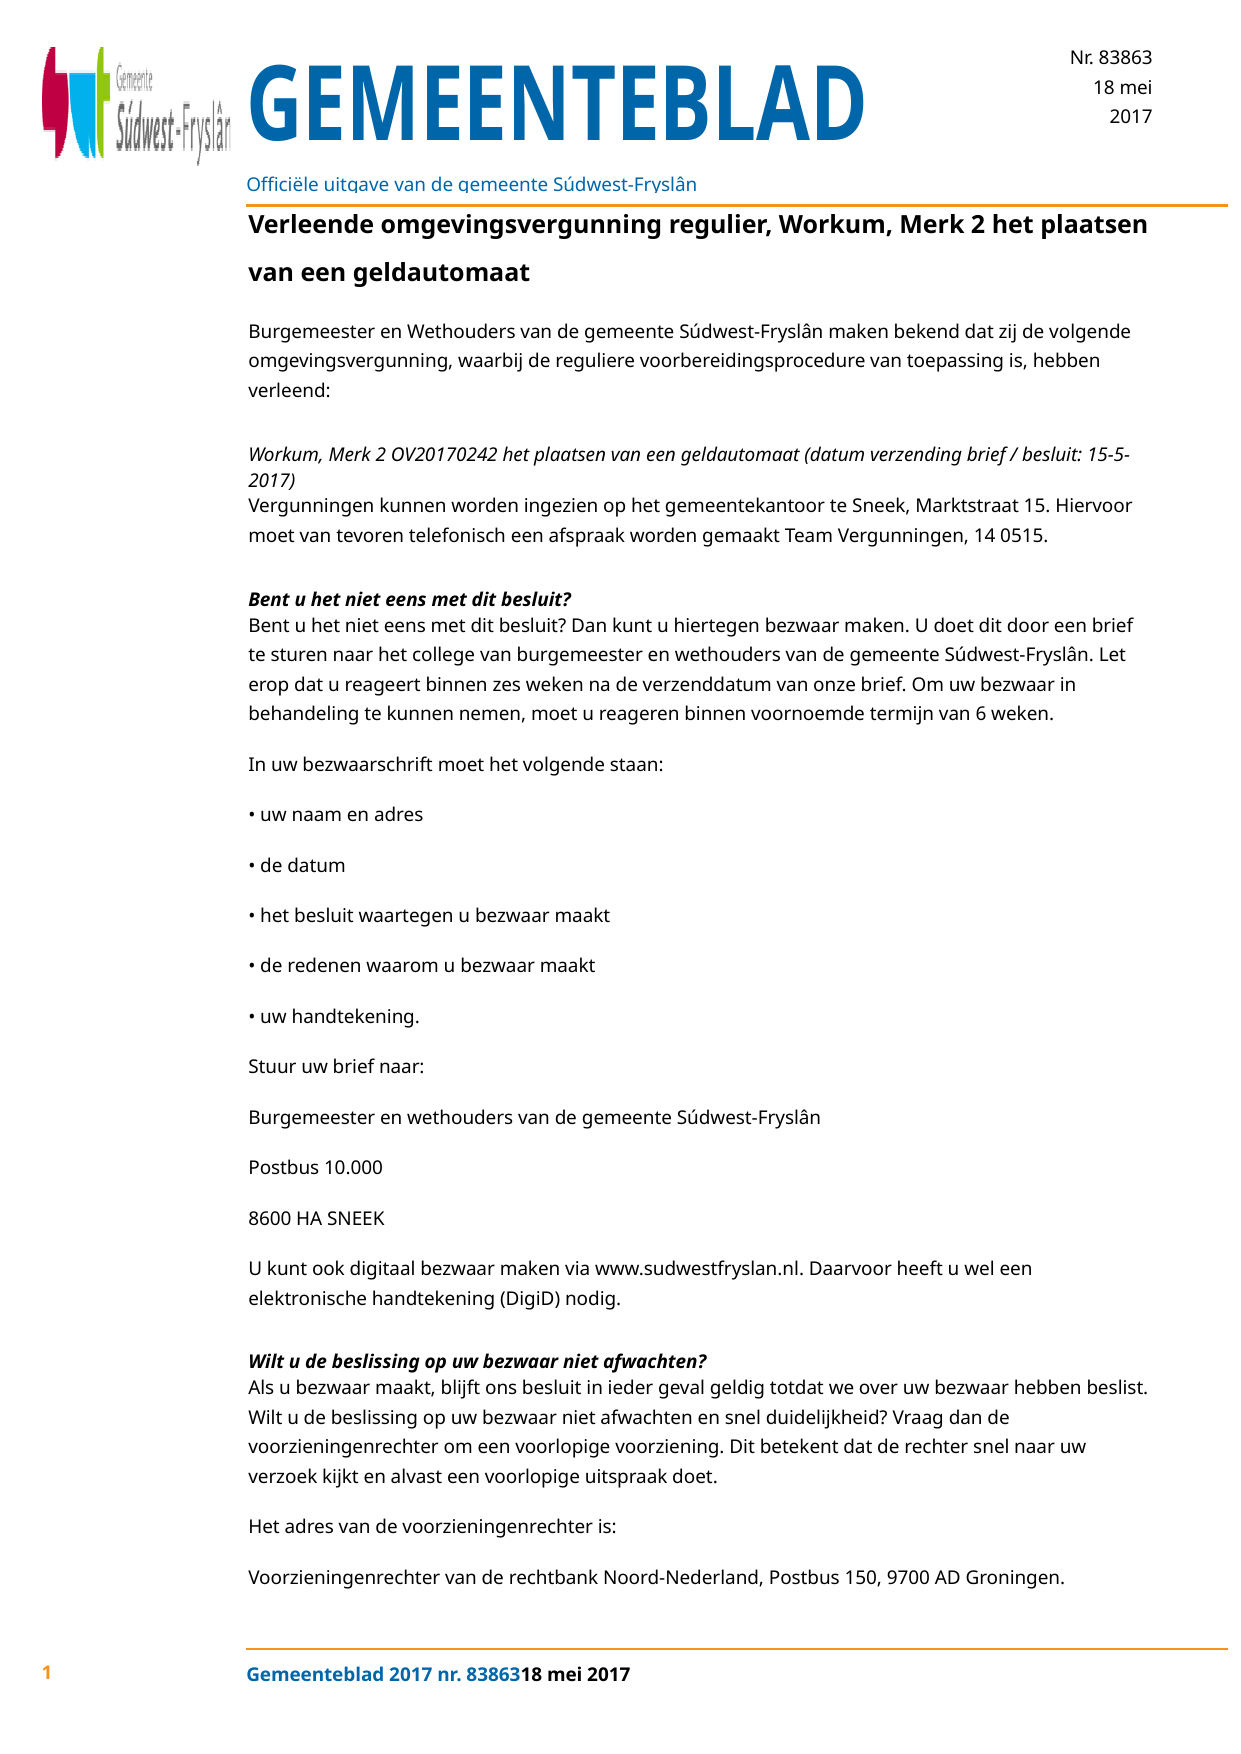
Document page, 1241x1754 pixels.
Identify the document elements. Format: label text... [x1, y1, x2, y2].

text Als u bezwaar maakt, blijft ons besluit in ieder geval geldig totdat we over uw bezwaar hebben beslist. Wilt u de beslissing op uw bezwaar niet afwachten en snel duidelijkheid? Vraag dan de voorzieningenrechter om een voorlopige voorziening. Dit betekent dat de rechter snel naar uw verzoek kijkt en alvast een voorlopige uitspraak doet. [248, 1374, 1152, 1489]
text 8600 HA SNEEK [248, 1205, 1152, 1230]
text Workum, Merk 2 OV20170242 het plaatsen van een geldautomaat (datum verzending brief / besluit: 15-5-2017) [248, 441, 1152, 492]
text • de redenen waarom u bezwaar maakt [248, 953, 1152, 978]
picture [41, 47, 231, 172]
text Burgemeester en wethouders van de gemeente Súdwest-Fryslân [248, 1104, 1152, 1129]
text Stuur uw brief naar: [248, 1053, 1152, 1079]
text Verleende omgevingsvergunning regulier, Workum, Merk 2 het plaatsen van een geldautomaat [248, 207, 1152, 288]
text Postbus 10.000 [248, 1154, 1152, 1180]
text Het adres van de voorzieningenrechter is: [248, 1513, 1152, 1539]
text Voorzieningenrechter van de rechtbank Noord-Nederland, Postbus 150, 9700 AD Groningen. [248, 1564, 1152, 1590]
text Vergunningen kunnen worden ingezien op het gemeentekantoor te Sneek, Marktstraat 15. Hiervoor moet van tevoren telefonisch een afspraak worden gemaakt Team Vergunningen, 14 0515. [248, 492, 1152, 548]
text Bent u het niet eens met dit besluit? Dan kunt u hiertegen bezwaar maken. U doet dit door een brief te sturen naar het college van burgemeester en wethouders van de gemeente Súdwest-Fryslân. Let erop dat u reageert binnen zes weken na de verzenddatum van onze brief. Om uw bezwaar in behandeling te kunnen nemen, moet u reageren binnen voornoemde termijn van 6 weken. [248, 612, 1152, 726]
text U kunt ook digitaal bezwaar maken via www.sudwestfryslan.nl. Daarvoor heeft u wel een elektronische handtekening (DigiD) nodig. [248, 1255, 1152, 1310]
text Burgemeester en Wethouders van de gemeente Súdwest-Fryslân maken bekend dat zij de volgende omgevingsvergunning, waarbij de reguliere voorbereidingsprocedure van toepassing is, hebben verleend: [248, 318, 1152, 403]
text • het besluit waartegen u bezwaar maakt [248, 902, 1152, 928]
text • uw naam en adres [248, 801, 1152, 827]
text Bent u het niet eens met dit besluit? [248, 586, 1152, 612]
text Wilt u de beslissing op uw bezwaar niet afwachten? [248, 1349, 1152, 1374]
text • de datum [248, 852, 1152, 877]
text In uw bezwaarschrift moet het volgende staan: [248, 751, 1152, 777]
text • uw handtekening. [248, 1003, 1152, 1029]
